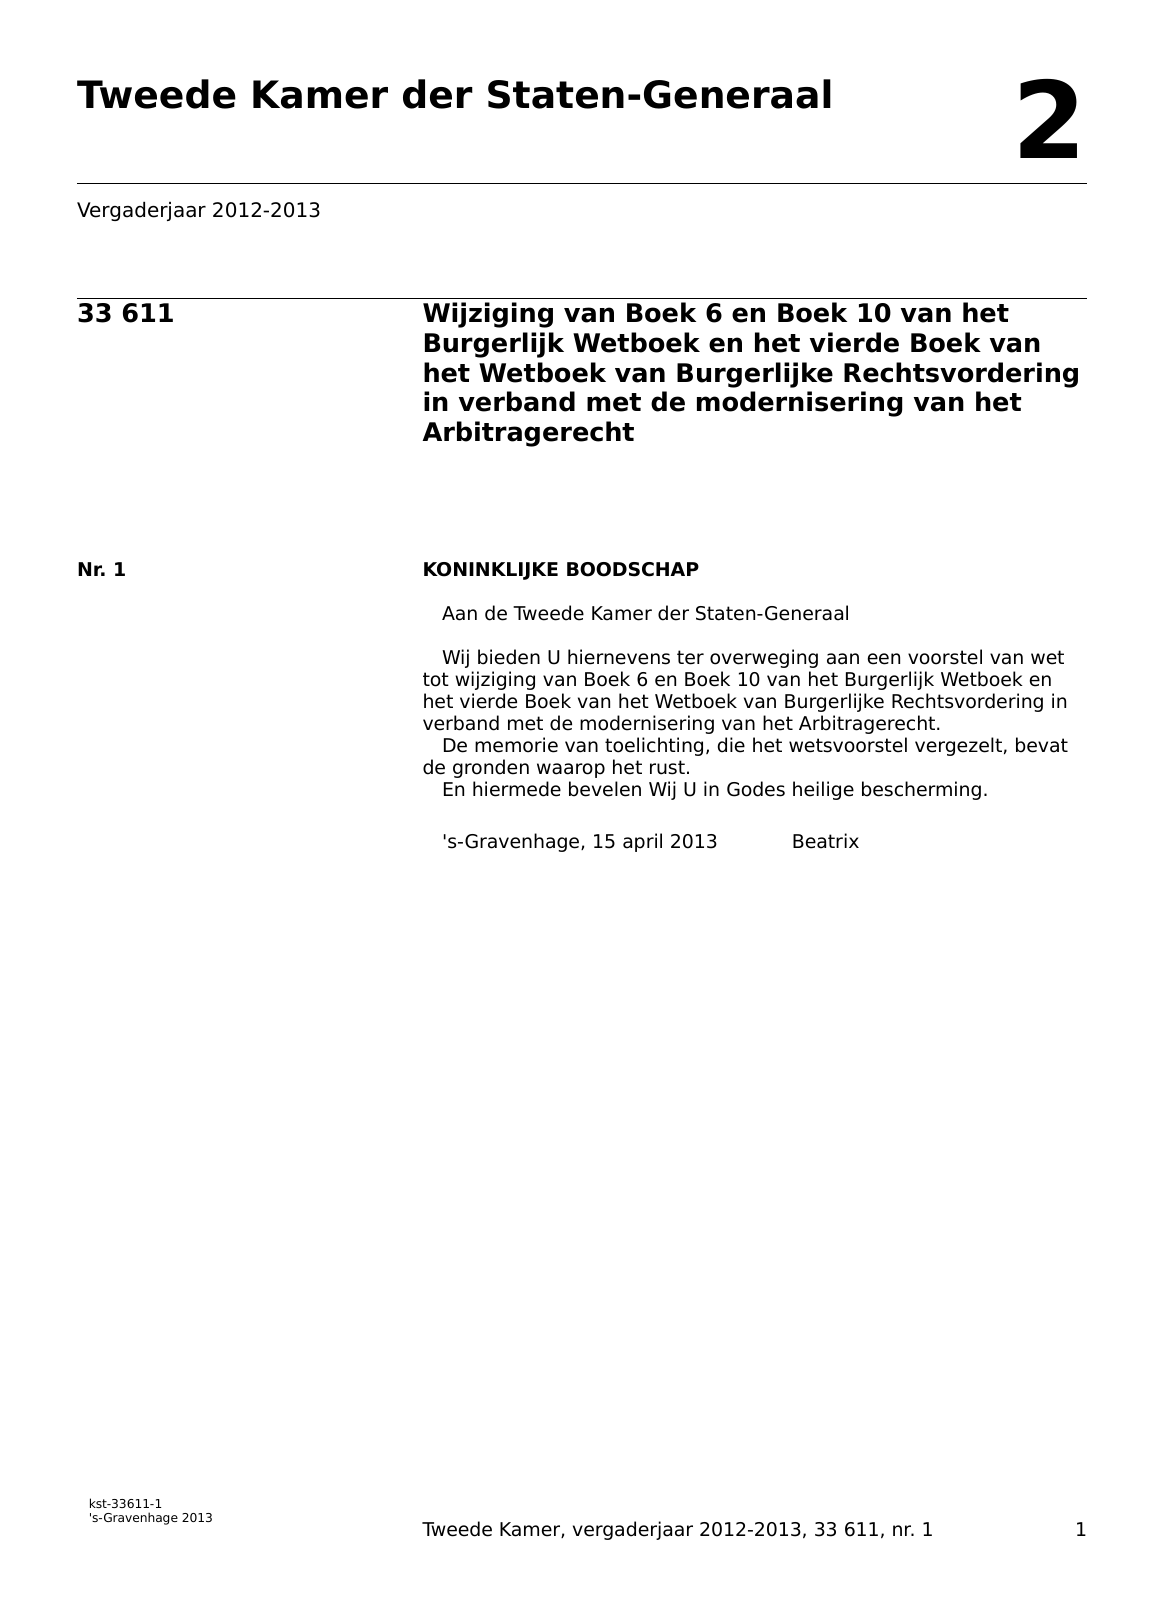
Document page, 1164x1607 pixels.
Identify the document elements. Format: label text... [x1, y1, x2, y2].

text De memorie van toelichting, die het wetsvoorstel vergezelt, bevat de gronden waarop het rust. [422, 735, 1087, 779]
subtitle 33 611 Wijziging van Boek 6 en Boek 10 van het Burgerlijk Wetboek en het vierde Boek van het Wetboek van Burgerlijke Rechtsvordering in verband met de modernisering van het Arbitragerecht [77, 299, 1087, 447]
text kst-33611-1 [88, 1497, 323, 1511]
text Aan de Tweede Kamer der Staten-Generaal [422, 603, 1087, 624]
table_header Tweede Kamer der Staten-Generaal [77, 59, 886, 183]
text Wij bieden U hiernevens ter overweging aan een voorstel van wet tot wijziging van Boek 6 en Boek 10 van het Burgerlijk Wetboek en het vierde Boek van het Wetboek van Burgerlijke Rechtsvordering in verband met de modernisering van het Arbitragerecht. [422, 647, 1087, 735]
subtitle Nr. 1 KONINKLIJKE BOODSCHAP [77, 558, 1087, 580]
table_cell Vergaderjaar 2012-2013 [77, 184, 1087, 298]
text 's-Gravenhage 2013 [88, 1511, 323, 1525]
table_header 2 [886, 59, 1087, 183]
text 's-Gravenhage, 15 april 2013 Beatrix [422, 831, 1087, 853]
text En hiermede bevelen Wij U in Godes heilige bescherming. [422, 779, 1087, 801]
